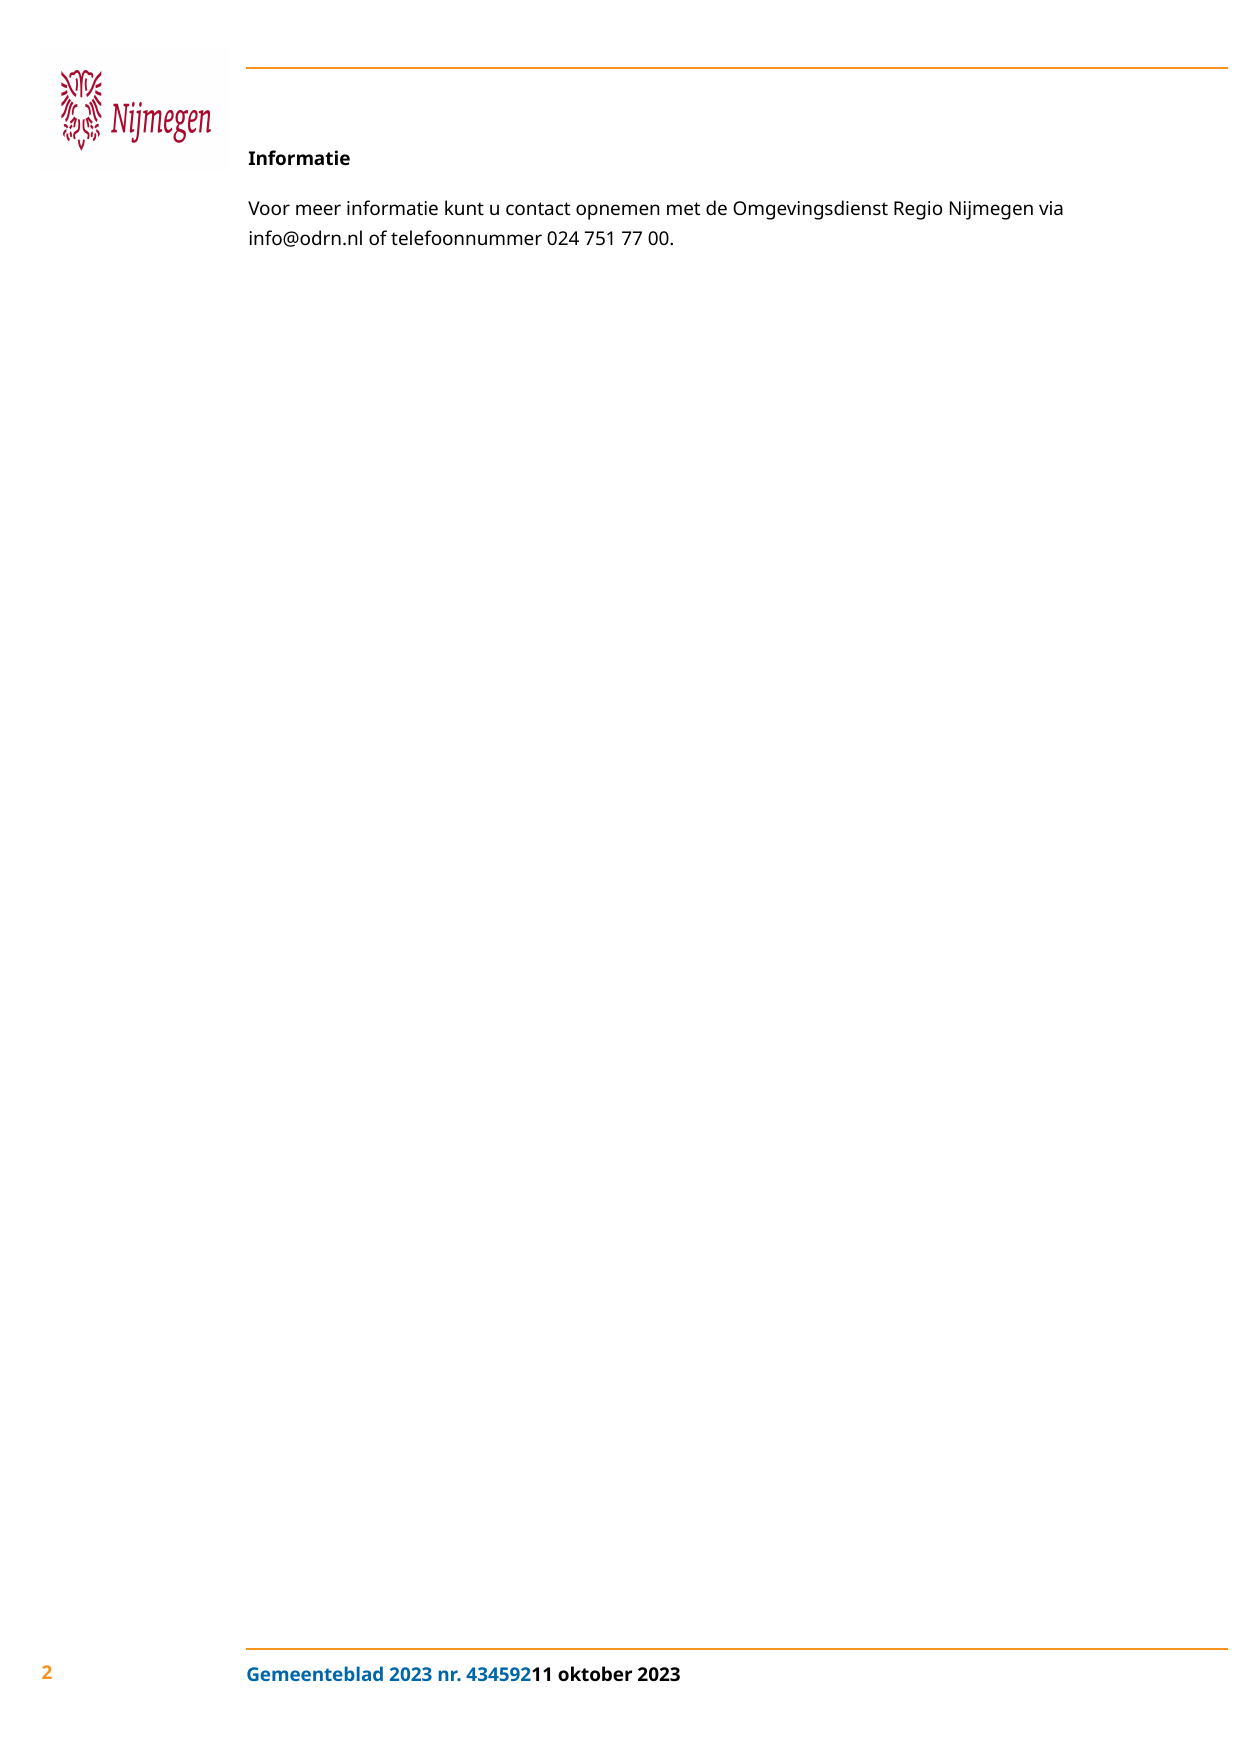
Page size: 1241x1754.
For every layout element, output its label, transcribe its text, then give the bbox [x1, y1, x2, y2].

text Voor meer informatie kunt u contact opnemen met de Omgevingsdienst Regio Nijmegen via info@odrn.nl of telefoonnummer 024 751 77 00. [248, 196, 1152, 251]
picture [41, 47, 231, 172]
text Informatie [248, 145, 1152, 171]
